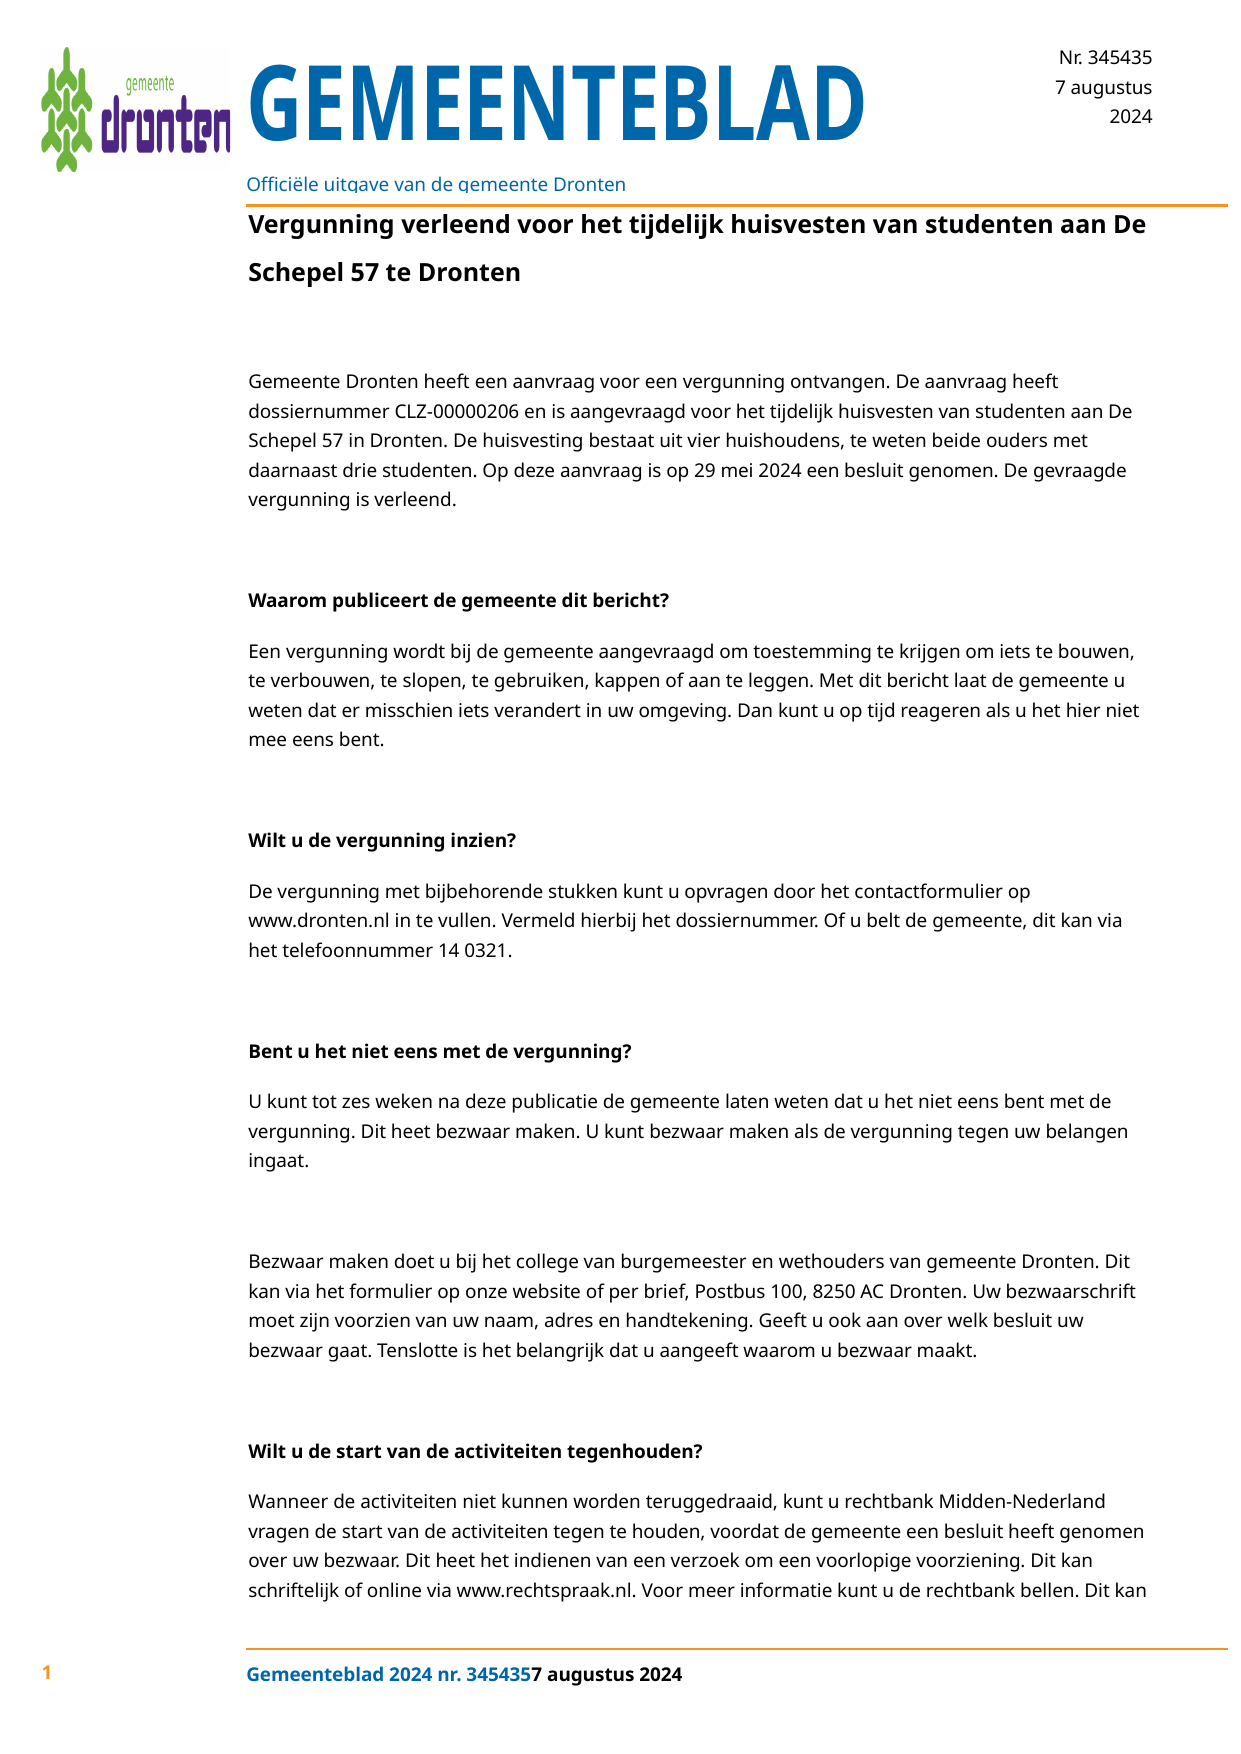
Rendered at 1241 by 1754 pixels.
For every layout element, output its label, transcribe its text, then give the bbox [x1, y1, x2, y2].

text Vergunning verleend voor het tijdelijk huisvesten van studenten aan De Schepel 57 te Dronten [248, 207, 1152, 288]
text Wilt u de start van de activiteiten tegenhouden? [248, 1438, 1152, 1464]
text Een vergunning wordt bij de gemeente aangevraagd om toestemming te krijgen om iets te bouwen, te verbouwen, te slopen, te gebruiken, kappen of aan te leggen. Met dit bericht laat de gemeente u weten dat er misschien iets verandert in uw omgeving. Dan kunt u op tijd reageren als u het hier niet mee eens bent. [248, 638, 1152, 752]
text De vergunning met bijbehorende stukken kunt u opvragen door het contactformulier op www.dronten.nl in te vullen. Vermeld hierbij het dossiernummer. Of u belt de gemeente, dit kan via het telefoonnummer 14 0321. [248, 878, 1152, 963]
picture [41, 47, 231, 172]
text Wanneer de activiteiten niet kunnen worden teruggedraaid, kunt u rechtbank Midden-Nederland vragen de start van de activiteiten tegen te houden, voordat de gemeente een besluit heeft genomen over uw bezwaar. Dit heet het indienen van een verzoek om een voorlopige voorziening. Dit kan schriftelijk of online via www.rechtspraak.nl. Voor meer informatie kunt u de rechtbank bellen. Dit kan [248, 1488, 1152, 1603]
text U kunt tot zes weken na deze publicatie de gemeente laten weten dat u het niet eens bent met de vergunning. Dit heet bezwaar maken. U kunt bezwaar maken als de vergunning tegen uw belangen ingaat. [248, 1088, 1152, 1173]
text Bent u het niet eens met de vergunning? [248, 1038, 1152, 1064]
text Bezwaar maken doet u bij het college van burgemeester en wethouders van gemeente Dronten. Dit kan via het formulier op onze website of per brief, Postbus 100, 8250 AC Dronten. Uw bezwaarschrift moet zijn voorzien van uw naam, adres en handtekening. Geeft u ook aan over welk besluit uw bezwaar gaat. Tenslotte is het belangrijk dat u aangeeft waarom u bezwaar maakt. [248, 1248, 1152, 1363]
text Gemeente Dronten heeft een aanvraag voor een vergunning ontvangen. De aanvraag heeft dossiernummer CLZ-00000206 en is aangevraagd voor het tijdelijk huisvesten van studenten aan De Schepel 57 in Dronten. De huisvesting bestaat uit vier huishoudens, te weten beide ouders met daarnaast drie studenten. Op deze aanvraag is op 29 mei 2024 een besluit genomen. De gevraagde vergunning is verleend. [248, 368, 1152, 512]
text Wilt u de vergunning inzien? [248, 827, 1152, 853]
text Waarom publiceert de gemeente dit bericht? [248, 587, 1152, 613]
